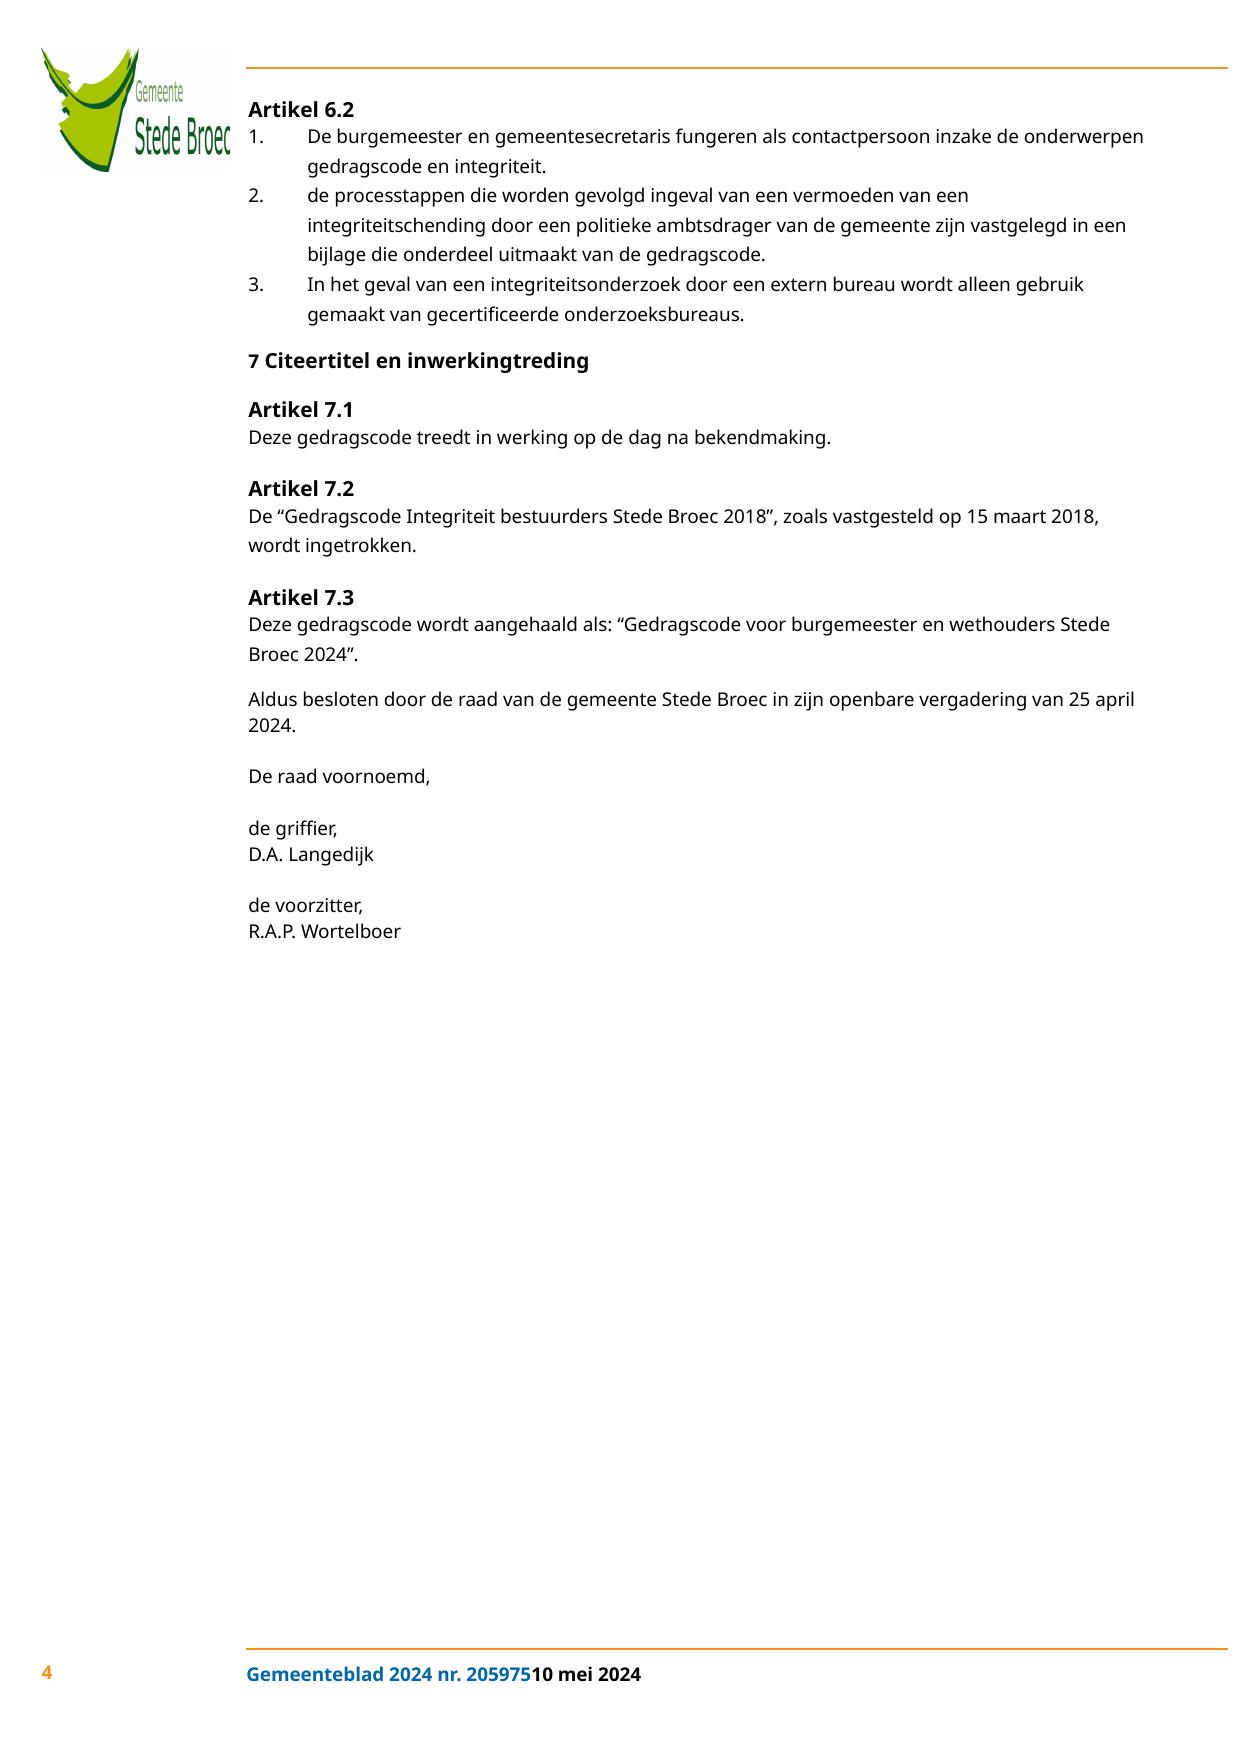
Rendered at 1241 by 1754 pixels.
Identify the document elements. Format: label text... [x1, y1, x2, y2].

text de griffier, [248, 815, 1152, 841]
text D.A. Langedijk [248, 841, 1152, 867]
text Artikel 6.2 [248, 95, 1152, 123]
picture [41, 47, 231, 172]
text de voorzitter, [248, 892, 1152, 918]
list De burgemeester en gemeentesecretaris fungeren als contactpersoon inzake de onderwerpen gedragscode en integriteit. [248, 123, 1152, 178]
text Deze gedragscode wordt aangehaald als: “Gedragscode voor burgemeester en wethouders Stede Broec 2024”. [248, 611, 1152, 667]
text Artikel 7.1 [248, 396, 1152, 424]
list In het geval van een integriteitsonderzoek door een extern bureau wordt alleen gebruik gemaakt van gecertificeerde onderzoeksbureaus. [248, 271, 1152, 326]
text Artikel 7.2 [248, 474, 1152, 503]
text Aldus besloten door de raad van de gemeente Stede Broec in zijn openbare vergadering van 25 april 2024. [248, 687, 1152, 738]
text R.A.P. Wortelboer [248, 918, 1152, 944]
text 7 Citeertitel en inwerkingtreding [248, 346, 1152, 375]
text Deze gedragscode treedt in werking op de dag na bekendmaking. [248, 424, 1152, 450]
text De raad voornoemd, [248, 764, 1152, 789]
text Artikel 7.3 [248, 583, 1152, 611]
list de processtappen die worden gevolgd ingeval van een vermoeden van een integriteitschending door een politieke ambtsdrager van de gemeente zijn vastgelegd in een bijlage die onderdeel uitmaakt van de gedragscode. [248, 182, 1152, 267]
text De “Gedragscode Integriteit bestuurders Stede Broec 2018”, zoals vastgesteld op 15 maart 2018, wordt ingetrokken. [248, 503, 1152, 558]
